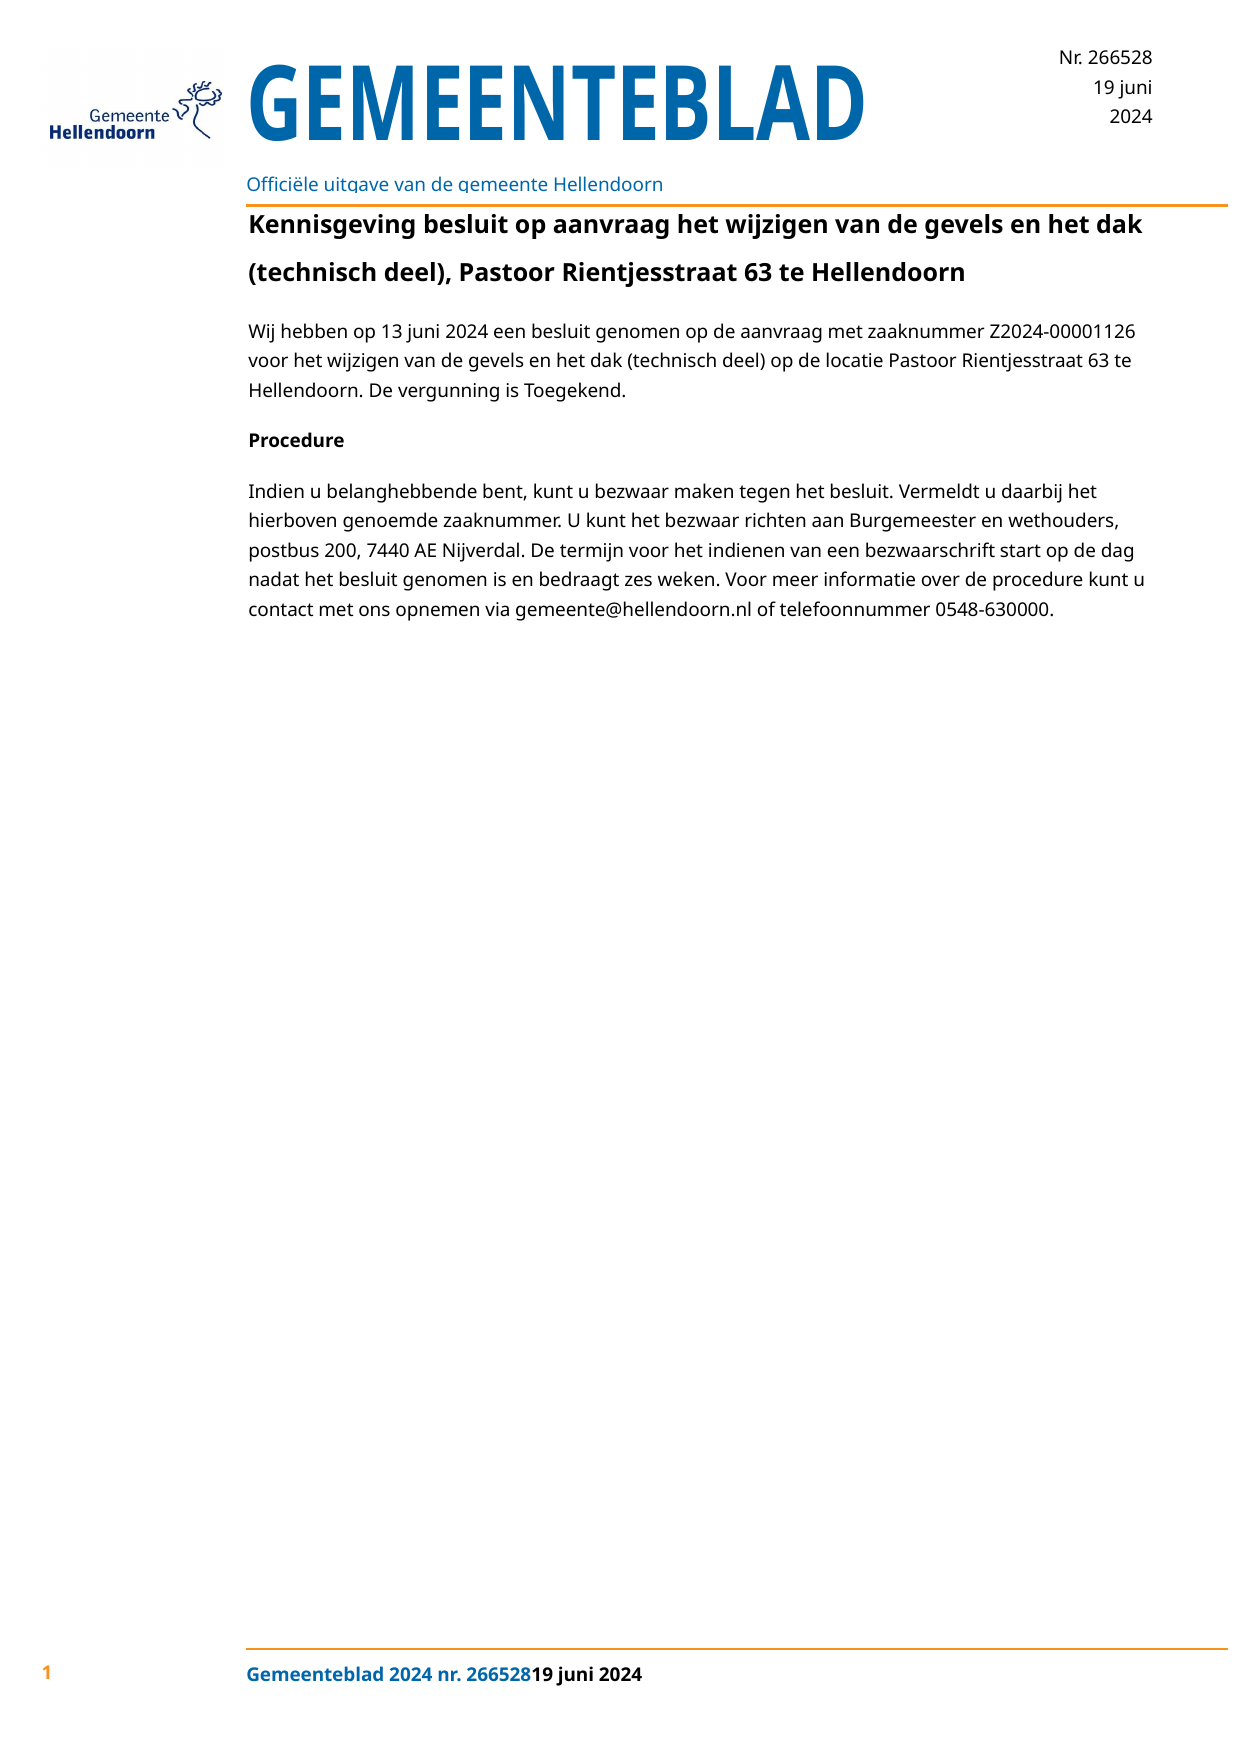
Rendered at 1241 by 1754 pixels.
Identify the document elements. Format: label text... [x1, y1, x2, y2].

text Kennisgeving besluit op aanvraag het wijzigen van de gevels en het dak (technisch deel), Pastoor Rientjesstraat 63 te Hellendoorn [248, 207, 1152, 288]
text Wij hebben op 13 juni 2024 een besluit genomen op de aanvraag met zaaknummer Z2024-00001126 voor het wijzigen van de gevels en het dak (technisch deel) op de locatie Pastoor Rientjesstraat 63 te Hellendoorn. De vergunning is Toegekend. [248, 318, 1152, 403]
text Indien u belanghebbende bent, kunt u bezwaar maken tegen het besluit. Vermeldt u daarbij het hierboven genoemde zaaknummer. U kunt het bezwaar richten aan Burgemeester en wethouders, postbus 200, 7440 AE Nijverdal. De termijn voor het indienen van een bezwaarschrift start op de dag nadat het besluit genomen is en bedraagt zes weken. Voor meer informatie over de procedure kunt u contact met ons opnemen via gemeente@hellendoorn.nl of telefoonnummer 0548-630000. [248, 478, 1152, 622]
text Procedure [248, 427, 1152, 453]
picture [41, 47, 231, 172]
